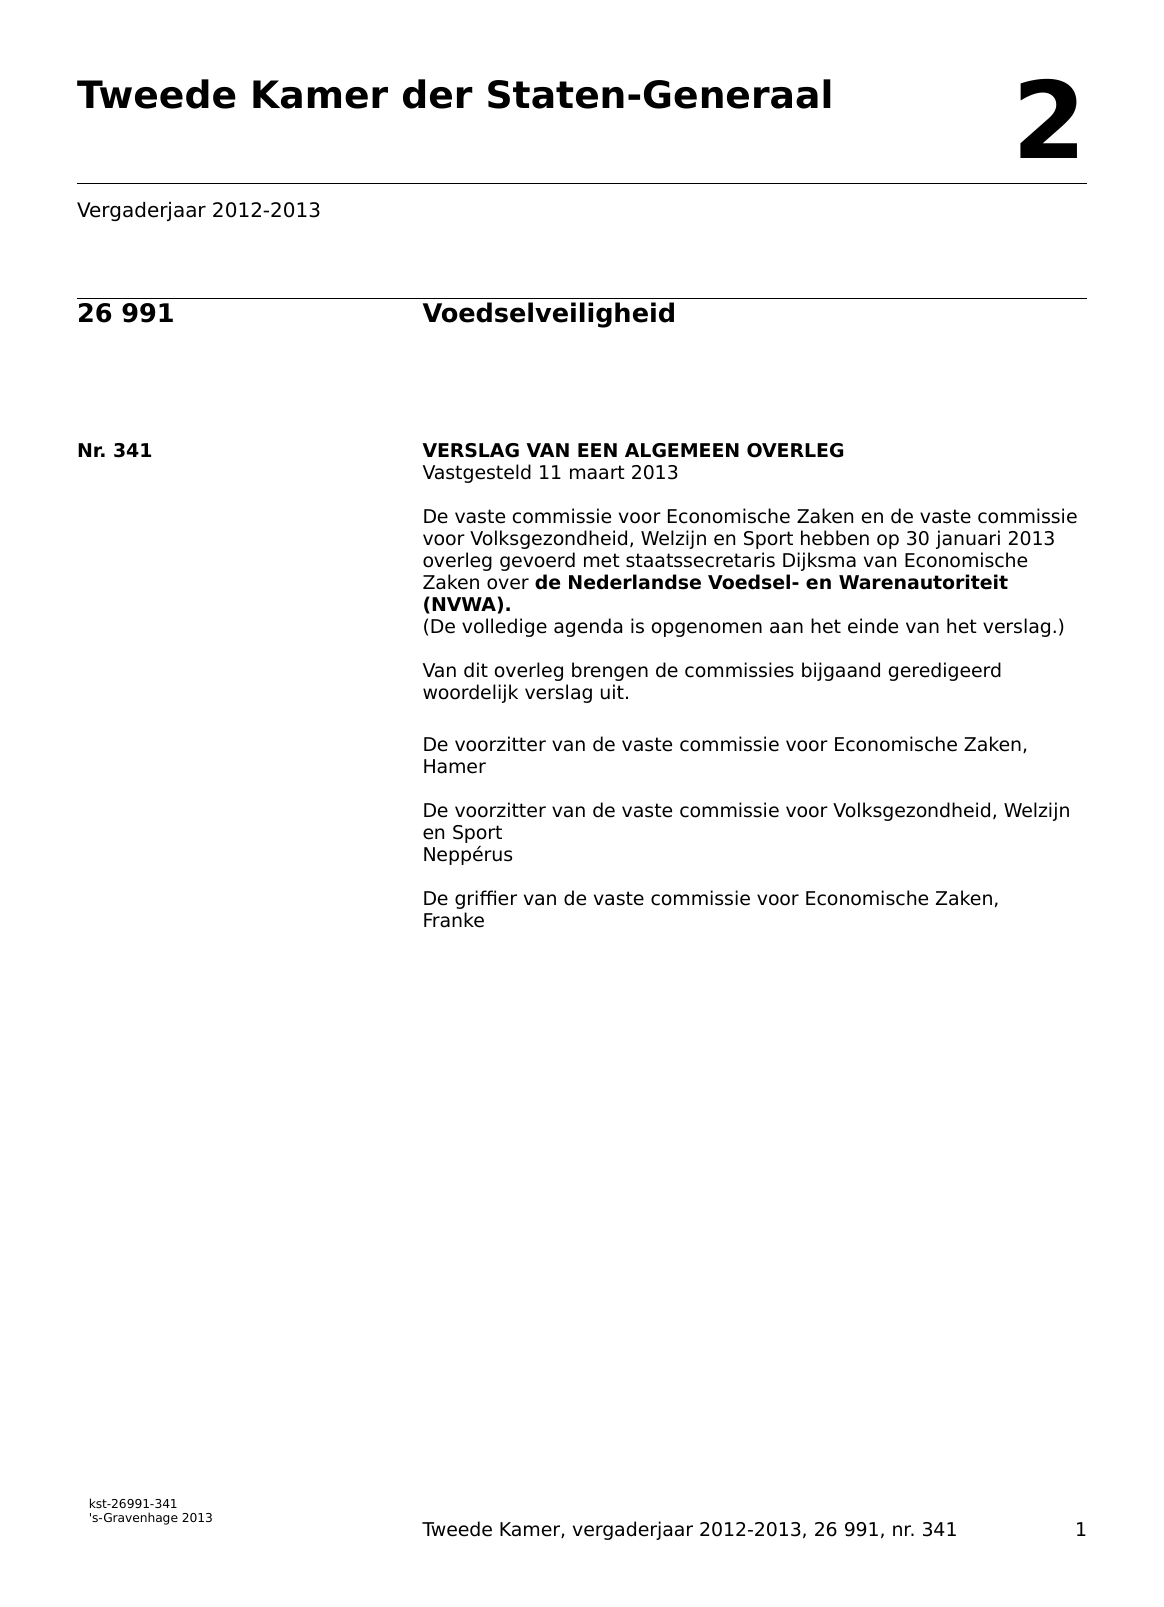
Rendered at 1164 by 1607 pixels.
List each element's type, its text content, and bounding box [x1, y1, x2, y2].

text Vastgesteld 11 maart 2013 [422, 462, 1087, 484]
text De vaste commissie voor Economische Zaken en de vaste commissie voor Volksgezondheid, Welzijn en Sport hebben op 30 januari 2013 overleg gevoerd met staatssecretaris Dijksma van Economische Zaken over de Nederlandse Voedsel- en Warenautoriteit (NVWA). [422, 506, 1087, 616]
text (De volledige agenda is opgenomen aan het einde van het verslag.) [422, 616, 1087, 638]
subtitle Nr. 341 VERSLAG VAN EEN ALGEMEEN OVERLEG [77, 440, 1087, 462]
table_cell Vergaderjaar 2012-2013 [77, 184, 1087, 298]
subtitle 26 991 Voedselveiligheid [77, 299, 1087, 329]
text Van dit overleg brengen de commissies bijgaand geredigeerd woordelijk verslag uit. [422, 660, 1087, 704]
text De griffier van de vaste commissie voor Economische Zaken, Franke [422, 888, 1087, 932]
text kst-26991-341 [88, 1497, 323, 1511]
text 's-Gravenhage 2013 [88, 1511, 323, 1525]
table_header 2 [886, 59, 1087, 183]
table_header Tweede Kamer der Staten-Generaal [77, 59, 886, 183]
text De voorzitter van de vaste commissie voor Volksgezondheid, Welzijn en Sport Neppérus [422, 800, 1087, 866]
text De voorzitter van de vaste commissie voor Economische Zaken, Hamer [422, 734, 1087, 778]
